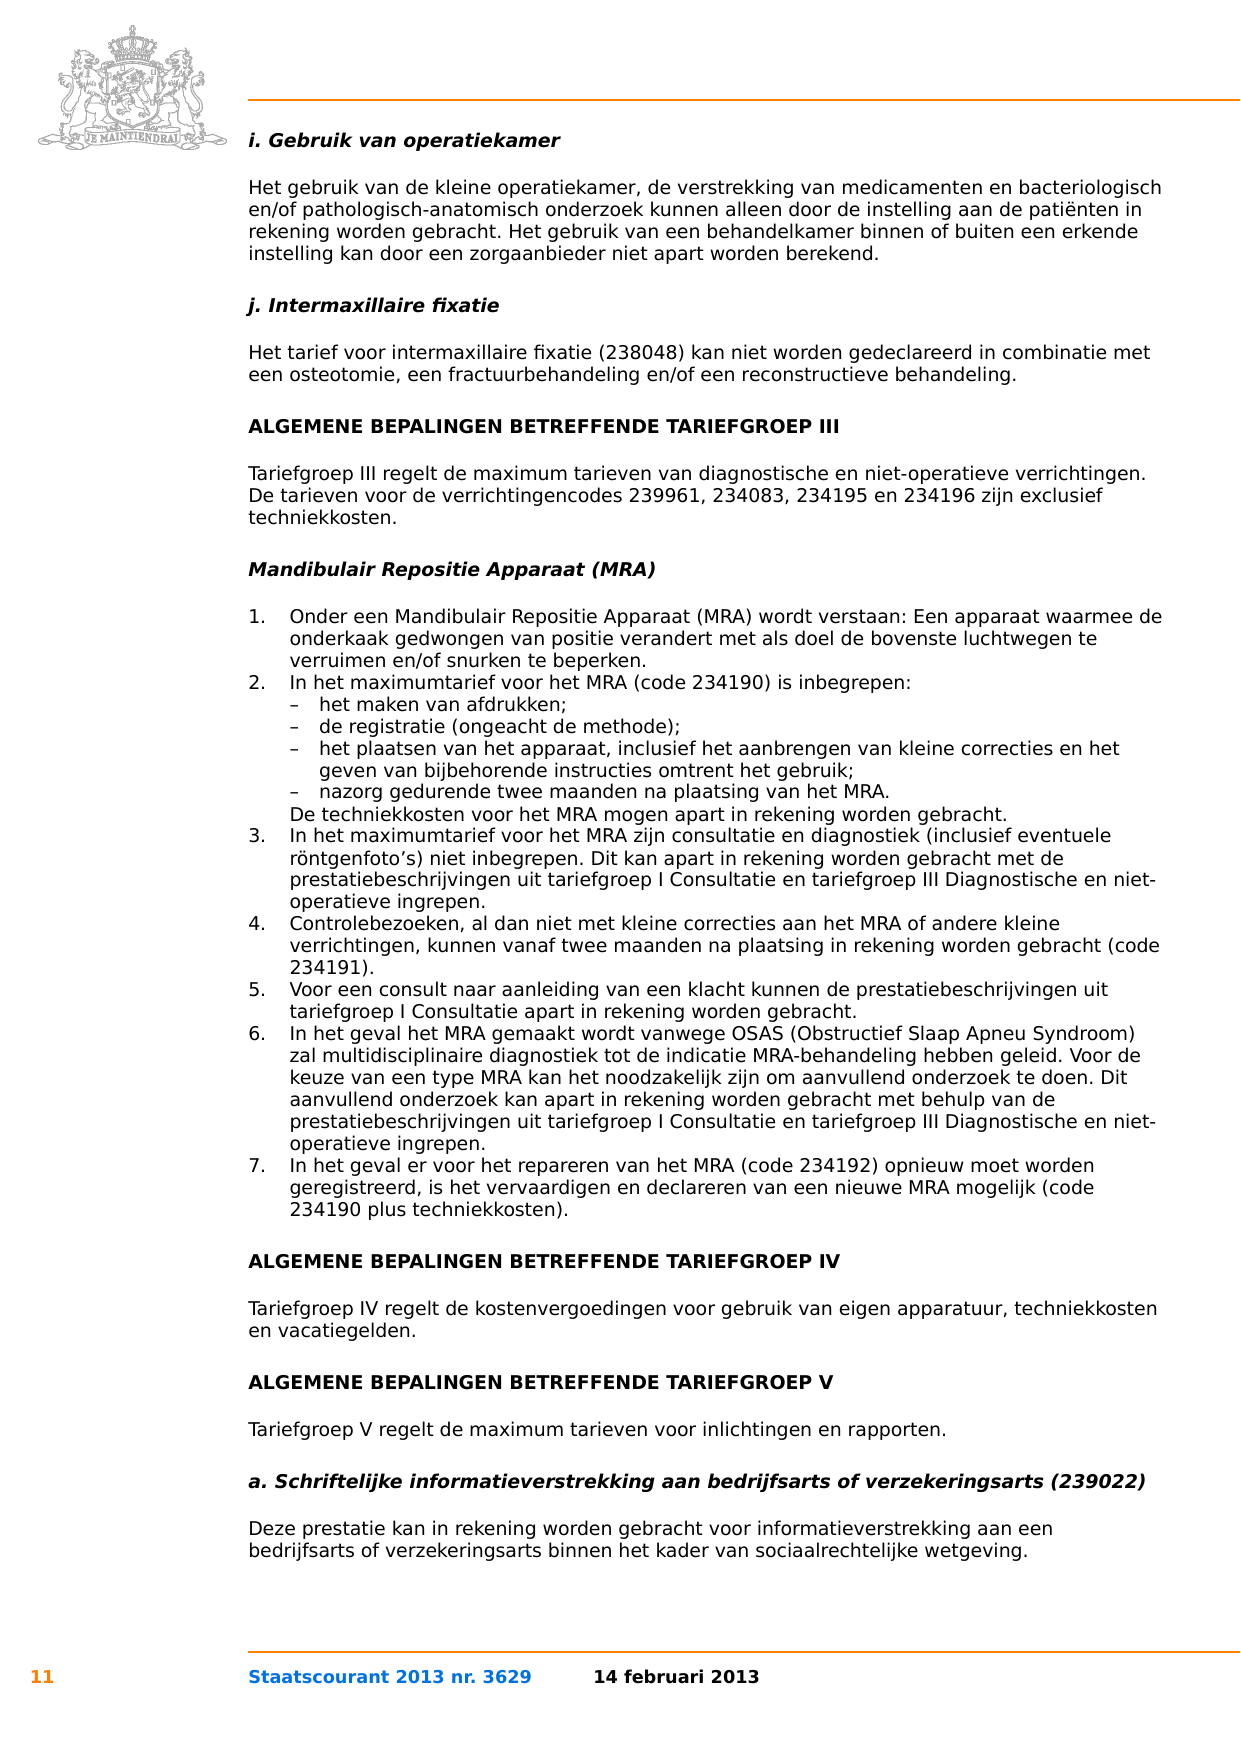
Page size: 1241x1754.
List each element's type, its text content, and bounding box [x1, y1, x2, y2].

text 6. In het geval het MRA gemaakt wordt vanwege OSAS (Obstructief Slaap Apneu Syndroom) zal multidisciplinaire diagnostiek tot de indicatie MRA-behandeling hebben geleid. Voor de keuze van een type MRA kan het noodzakelijk zijn om aanvullend onderzoek te doen. Dit aanvullend onderzoek kan apart in rekening worden gebracht met behulp van de prestatiebeschrijvingen uit tariefgroep I Consultatie en tariefgroep III Diagnostische en niet-operatieve ingrepen. [248, 1023, 1163, 1155]
picture [38, 25, 227, 150]
text De techniekkosten voor het MRA mogen apart in rekening worden gebracht. [289, 803, 1163, 825]
text 3. In het maximumtarief voor het MRA zijn consultatie en diagnostiek (inclusief eventuele röntgenfoto’s) niet inbegrepen. Dit kan apart in rekening worden gebracht met de prestatiebeschrijvingen uit tariefgroep I Consultatie en tariefgroep III Diagnostische en niet-operatieve ingrepen. [248, 825, 1163, 913]
subtitle j. Intermaxillaire fixatie [248, 295, 1163, 317]
text Het gebruik van de kleine operatiekamer, de verstrekking van medicamenten en bacteriologisch en/of pathologisch-anatomisch onderzoek kunnen alleen door de instelling aan de patiënten in rekening worden gebracht. Het gebruik van een behandelkamer binnen of buiten een erkende instelling kan door een zorgaanbieder niet apart worden berekend. [248, 177, 1163, 265]
text Tariefgroep V regelt de maximum tarieven voor inlichtingen en rapporten. [248, 1419, 1163, 1441]
subtitle Mandibulair Repositie Apparaat (MRA) [248, 559, 1163, 581]
subtitle ALGEMENE BEPALINGEN BETREFFENDE TARIEFGROEP V [248, 1372, 1163, 1394]
text – het plaatsen van het apparaat, inclusief het aanbrengen van kleine correcties en het geven van bijbehorende instructies omtrent het gebruik; [289, 737, 1163, 781]
subtitle ALGEMENE BEPALINGEN BETREFFENDE TARIEFGROEP IV [248, 1251, 1163, 1273]
text 5. Voor een consult naar aanleiding van een klacht kunnen de prestatiebeschrijvingen uit tariefgroep I Consultatie apart in rekening worden gebracht. [248, 979, 1163, 1023]
text Tariefgroep IV regelt de kostenvergoedingen voor gebruik van eigen apparatuur, techniekkosten en vacatiegelden. [248, 1298, 1163, 1342]
subtitle a. Schriftelijke informatieverstrekking aan bedrijfsarts of verzekeringsarts (239022) [248, 1471, 1163, 1493]
text Deze prestatie kan in rekening worden gebracht voor informatieverstrekking aan een bedrijfsarts of verzekeringsarts binnen het kader van sociaalrechtelijke wetgeving. [248, 1518, 1163, 1562]
text – de registratie (ongeacht de methode); [289, 716, 1163, 737]
text Tariefgroep III regelt de maximum tarieven van diagnostische en niet-operatieve verrichtingen. De tarieven voor de verrichtingencodes 239961, 234083, 234195 en 234196 zijn exclusief techniekkosten. [248, 463, 1163, 529]
text Het tarief voor intermaxillaire fixatie (238048) kan niet worden gedeclareerd in combinatie met een osteotomie, een fractuurbehandeling en/of een reconstructieve behandeling. [248, 342, 1163, 386]
text – nazorg gedurende twee maanden na plaatsing van het MRA. [289, 781, 1163, 803]
text – het maken van afdrukken; [289, 693, 1163, 716]
text 7. In het geval er voor het repareren van het MRA (code 234192) opnieuw moet worden geregistreerd, is het vervaardigen en declareren van een nieuwe MRA mogelijk (code 234190 plus techniekkosten). [248, 1155, 1163, 1221]
subtitle ALGEMENE BEPALINGEN BETREFFENDE TARIEFGROEP III [248, 416, 1163, 438]
text 2. In het maximumtarief voor het MRA (code 234190) is inbegrepen: [248, 672, 1163, 693]
text 1. Onder een Mandibulair Repositie Apparaat (MRA) wordt verstaan: Een apparaat waarmee de onderkaak gedwongen van positie verandert met als doel de bovenste luchtwegen te verruimen en/of snurken te beperken. [248, 606, 1163, 672]
subtitle i. Gebruik van operatiekamer [248, 130, 1163, 152]
text 4. Controlebezoeken, al dan niet met kleine correcties aan het MRA of andere kleine verrichtingen, kunnen vanaf twee maanden na plaatsing in rekening worden gebracht (code 234191). [248, 913, 1163, 979]
